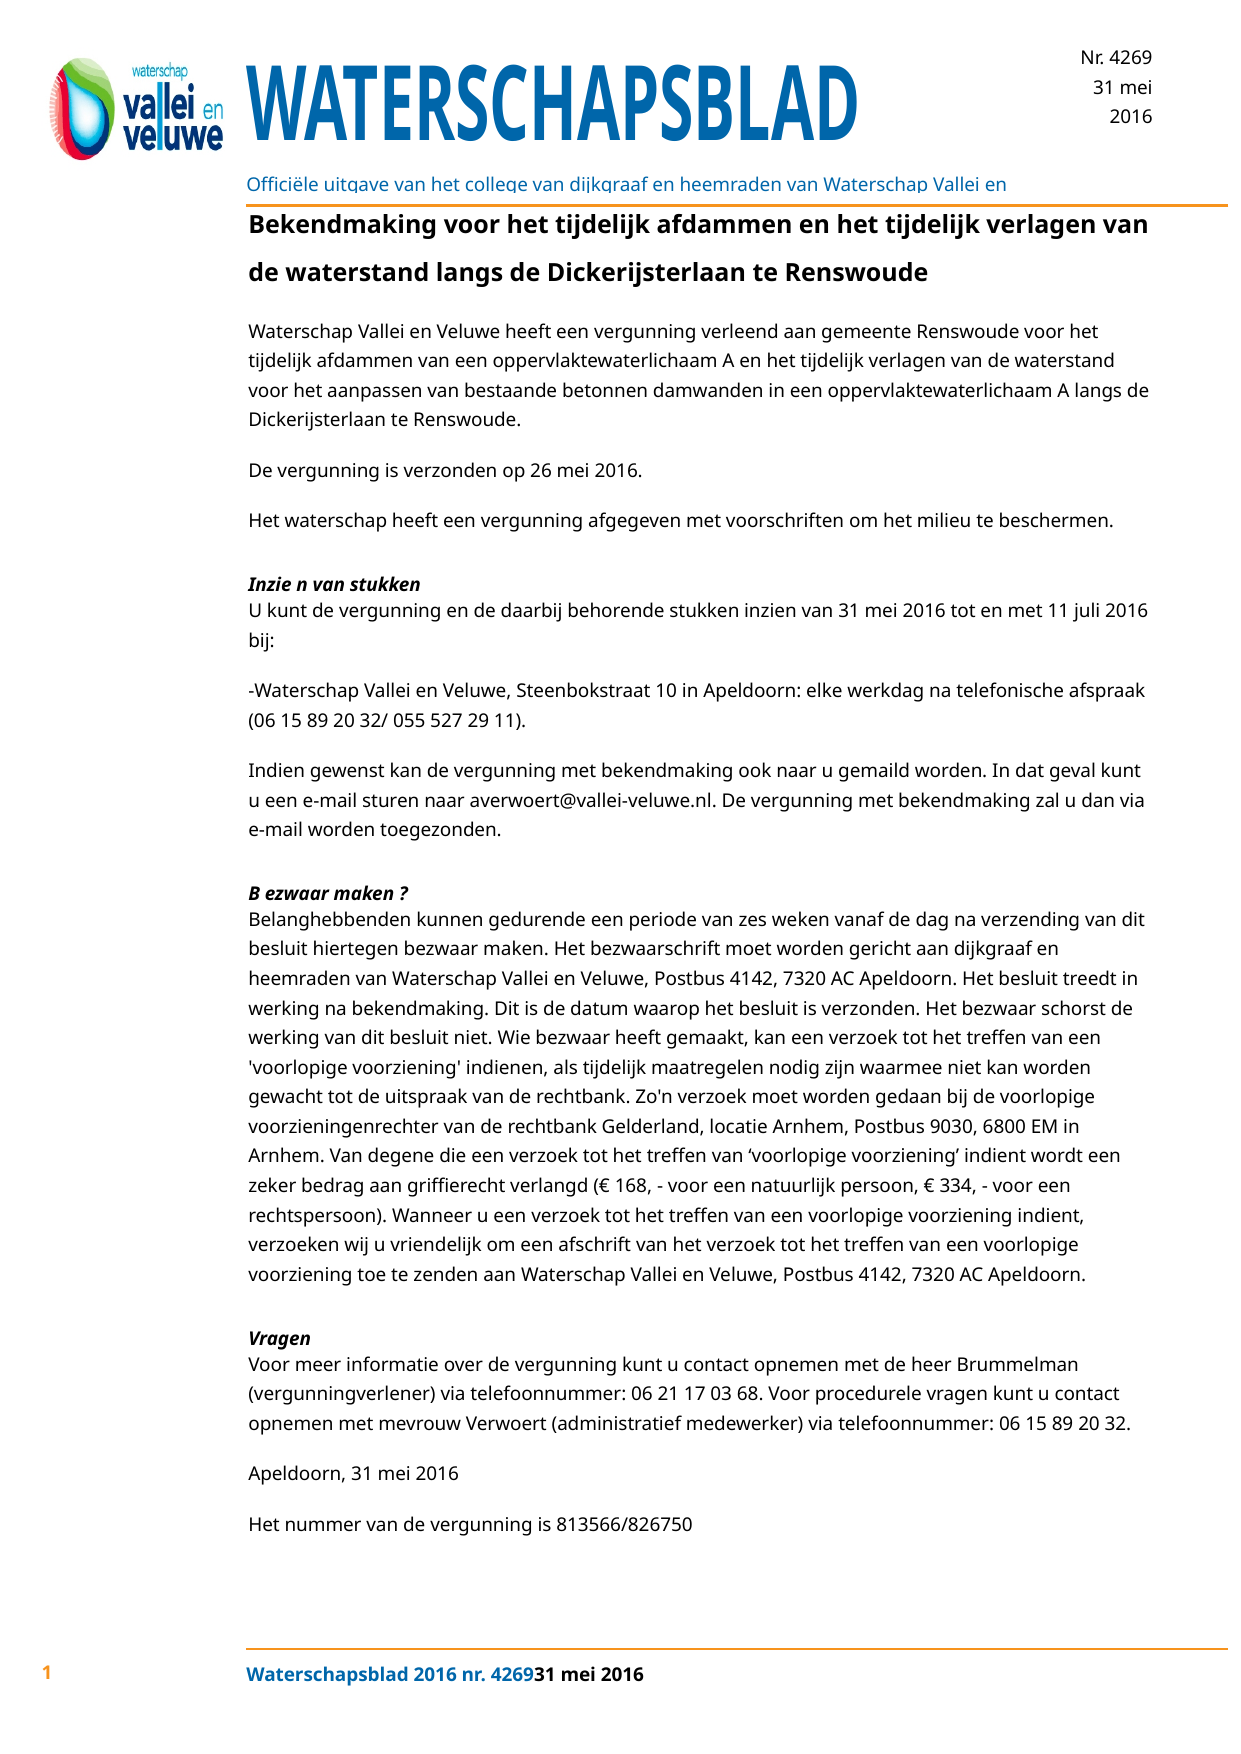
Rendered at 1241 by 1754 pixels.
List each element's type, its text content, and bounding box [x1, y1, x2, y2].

text Het waterschap heeft een vergunning afgegeven met voorschriften om het milieu te beschermen. [248, 507, 1152, 533]
text Vragen [248, 1325, 1152, 1351]
text Voor meer informatie over de vergunning kunt u contact opnemen met de heer Brummelman (vergunningverlener) via telefoonnummer: 06 21 17 03 68. Voor procedurele vragen kunt u contact opnemen met mevrouw Verwoert (administratief medewerker) via telefoonnummer: 06 15 89 20 32. [248, 1351, 1152, 1436]
text Indien gewenst kan de vergunning met bekendmaking ook naar u gemaild worden. In dat geval kunt u een e-mail sturen naar averwoert@vallei-veluwe.nl. De vergunning met bekendmaking zal u dan via e-mail worden toegezonden. [248, 757, 1152, 842]
text De vergunning is verzonden op 26 mei 2016. [248, 457, 1152, 483]
text Bekendmaking voor het tijdelijk afdammen en het tijdelijk verlagen van de waterstand langs de Dickerijsterlaan te Renswoude [248, 207, 1152, 288]
text -Waterschap Vallei en Veluwe, Steenbokstraat 10 in Apeldoorn: elke werkdag na telefonische afspraak (06 15 89 20 32/ 055 527 29 11). [248, 677, 1152, 732]
picture [41, 47, 231, 172]
text Belanghebbenden kunnen gedurende een periode van zes weken vanaf de dag na verzending van dit besluit hiertegen bezwaar maken. Het bezwaarschrift moet worden gericht aan dijkgraaf en heemraden van Waterschap Vallei en Veluwe, Postbus 4142, 7320 AC Apeldoorn. Het besluit treedt in werking na bekendmaking. Dit is de datum waarop het besluit is verzonden. Het bezwaar schorst de werking van dit besluit niet. Wie bezwaar heeft gemaakt, kan een verzoek tot het treffen van een 'voorlopige voorziening' indienen, als tijdelijk maatregelen nodig zijn waarmee niet kan worden gewacht tot de uitspraak van de rechtbank. Zo'n verzoek moet worden gedaan bij de voorlopige voorzieningenrechter van de rechtbank Gelderland, locatie Arnhem, Postbus 9030, 6800 EM in Arnhem. Van degene die een verzoek tot het treffen van ‘voorlopige voorziening’ indient wordt een zeker bedrag aan griffierecht verlangd (€ 168, - voor een natuurlijk persoon, € 334, - voor een rechtspersoon). Wanneer u een verzoek tot het treffen van een voorlopige voorziening indient, verzoeken wij u vriendelijk om een afschrift van het verzoek tot het treffen van een voorlopige voorziening toe te zenden aan Waterschap Vallei en Veluwe, Postbus 4142, 7320 AC Apeldoorn. [248, 906, 1152, 1287]
text B ezwaar maken ? [248, 880, 1152, 906]
text U kunt de vergunning en de daarbij behorende stukken inzien van 31 mei 2016 tot en met 11 juli 2016 bij: [248, 597, 1152, 652]
text Het nummer van de vergunning is 813566/826750 [248, 1511, 1152, 1536]
text Inzie n van stukken [248, 571, 1152, 597]
text Waterschap Vallei en Veluwe heeft een vergunning verleend aan gemeente Renswoude voor het tijdelijk afdammen van een oppervlaktewaterlichaam A en het tijdelijk verlagen van de waterstand voor het aanpassen van bestaande betonnen damwanden in een oppervlaktewaterlichaam A langs de Dickerijsterlaan te Renswoude. [248, 318, 1152, 432]
text Apeldoorn, 31 mei 2016 [248, 1460, 1152, 1486]
